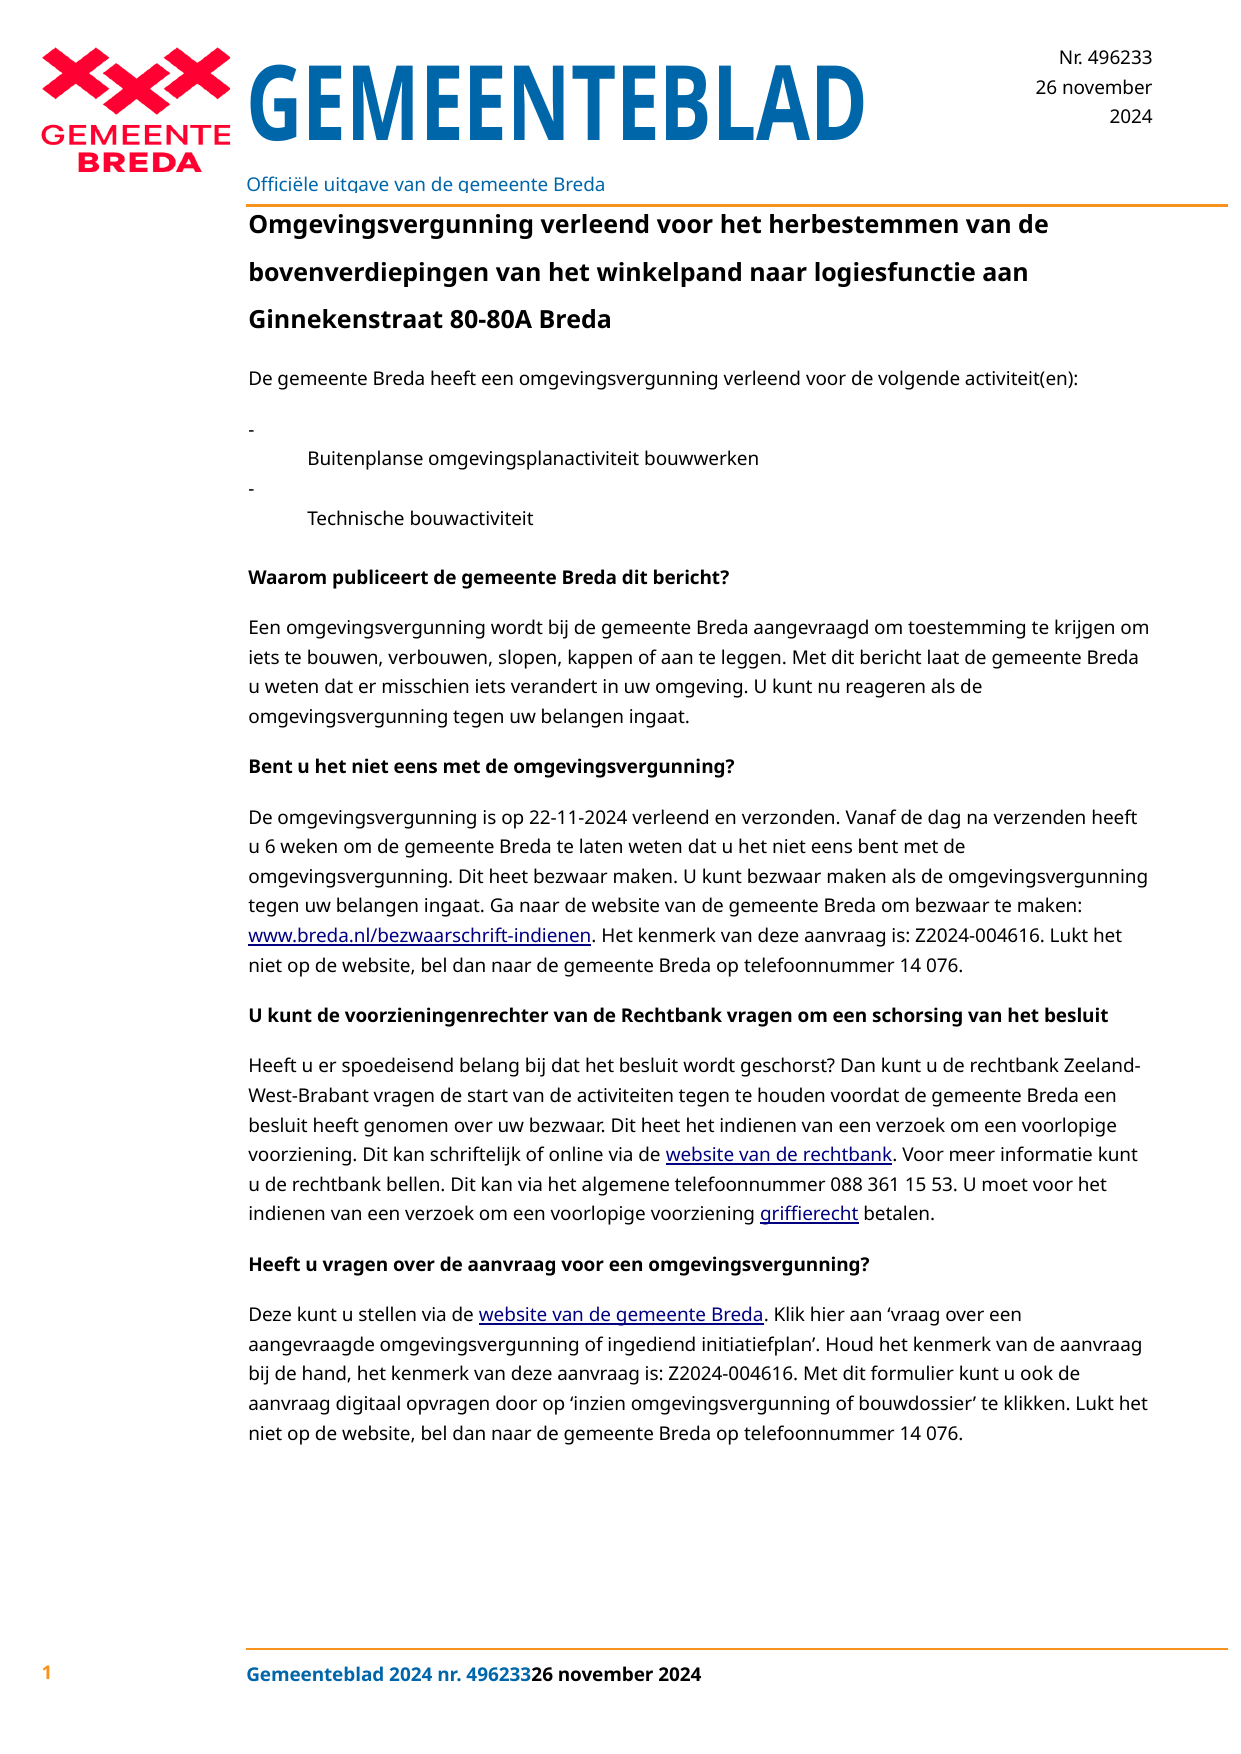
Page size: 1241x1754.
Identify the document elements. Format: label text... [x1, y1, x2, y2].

text Heeft u vragen over de aanvraag voor een omgevingsvergunning? [248, 1251, 1152, 1277]
picture [41, 47, 231, 172]
list Technische bouwactiviteit [248, 505, 1152, 530]
list Buitenplanse omgevingsplanactiviteit bouwwerken [248, 446, 1152, 471]
text Deze kunt u stellen via de website van de gemeente Breda. Klik hier aan ‘vraag over een aangevraagde omgevingsvergunning of ingediend initiatiefplan’. Houd het kenmerk van de aanvraag bij de hand, het kenmerk van deze aanvraag is: Z2024-004616. Met dit formulier kunt u ook de aanvraag digitaal opvragen door op ‘inzien omgevingsvergunning of bouwdossier’ te klikken. Lukt het niet op de website, bel dan naar de gemeente Breda op telefoonnummer 14 076. [248, 1301, 1152, 1445]
text Een omgevingsvergunning wordt bij de gemeente Breda aangevraagd om toestemming te krijgen om iets te bouwen, verbouwen, slopen, kappen of aan te leggen. Met dit bericht laat de gemeente Breda u weten dat er misschien iets verandert in uw omgeving. U kunt nu reageren als de omgevingsvergunning tegen uw belangen ingaat. [248, 614, 1152, 729]
text Bent u het niet eens met de omgevingsvergunning? [248, 753, 1152, 779]
text U kunt de voorzieningenrechter van de Rechtbank vragen om een schorsing van het besluit [248, 1002, 1152, 1028]
text Heeft u er spoedeisend belang bij dat het besluit wordt geschorst? Dan kunt u de rechtbank Zeeland-West-Brabant vragen de start van de activiteiten tegen te houden voordat de gemeente Breda een besluit heeft genomen over uw bezwaar. Dit heet het indienen van een verzoek om een voorlopige voorziening. Dit kan schriftelijk of online via de website van de rechtbank. Voor meer informatie kunt u de rechtbank bellen. Dit kan via het algemene telefoonnummer 088 361 15 53. U moet voor het indienen van een verzoek om een voorlopige voorziening griffierecht betalen. [248, 1053, 1152, 1226]
text Omgevingsvergunning verleend voor het herbestemmen van de bovenverdiepingen van het winkelpand naar logiesfunctie aan Ginnekenstraat 80-80A Breda [248, 207, 1152, 336]
text Waarom publiceert de gemeente Breda dit bericht? [248, 564, 1152, 589]
text De gemeente Breda heeft een omgevingsvergunning verleend voor de volgende activiteit(en): [248, 366, 1152, 391]
text De omgevingsvergunning is op 22-11-2024 verleend en verzonden. Vanaf de dag na verzenden heeft u 6 weken om de gemeente Breda te laten weten dat u het niet eens bent met de omgevingsvergunning. Dit heet bezwaar maken. U kunt bezwaar maken als de omgevingsvergunning tegen uw belangen ingaat. Ga naar de website van de gemeente Breda om bezwaar te maken: www.breda.nl/bezwaarschrift-indienen. Het kenmerk van deze aanvraag is: Z2024-004616. Lukt het niet op de website, bel dan naar de gemeente Breda op telefoonnummer 14 076. [248, 804, 1152, 977]
